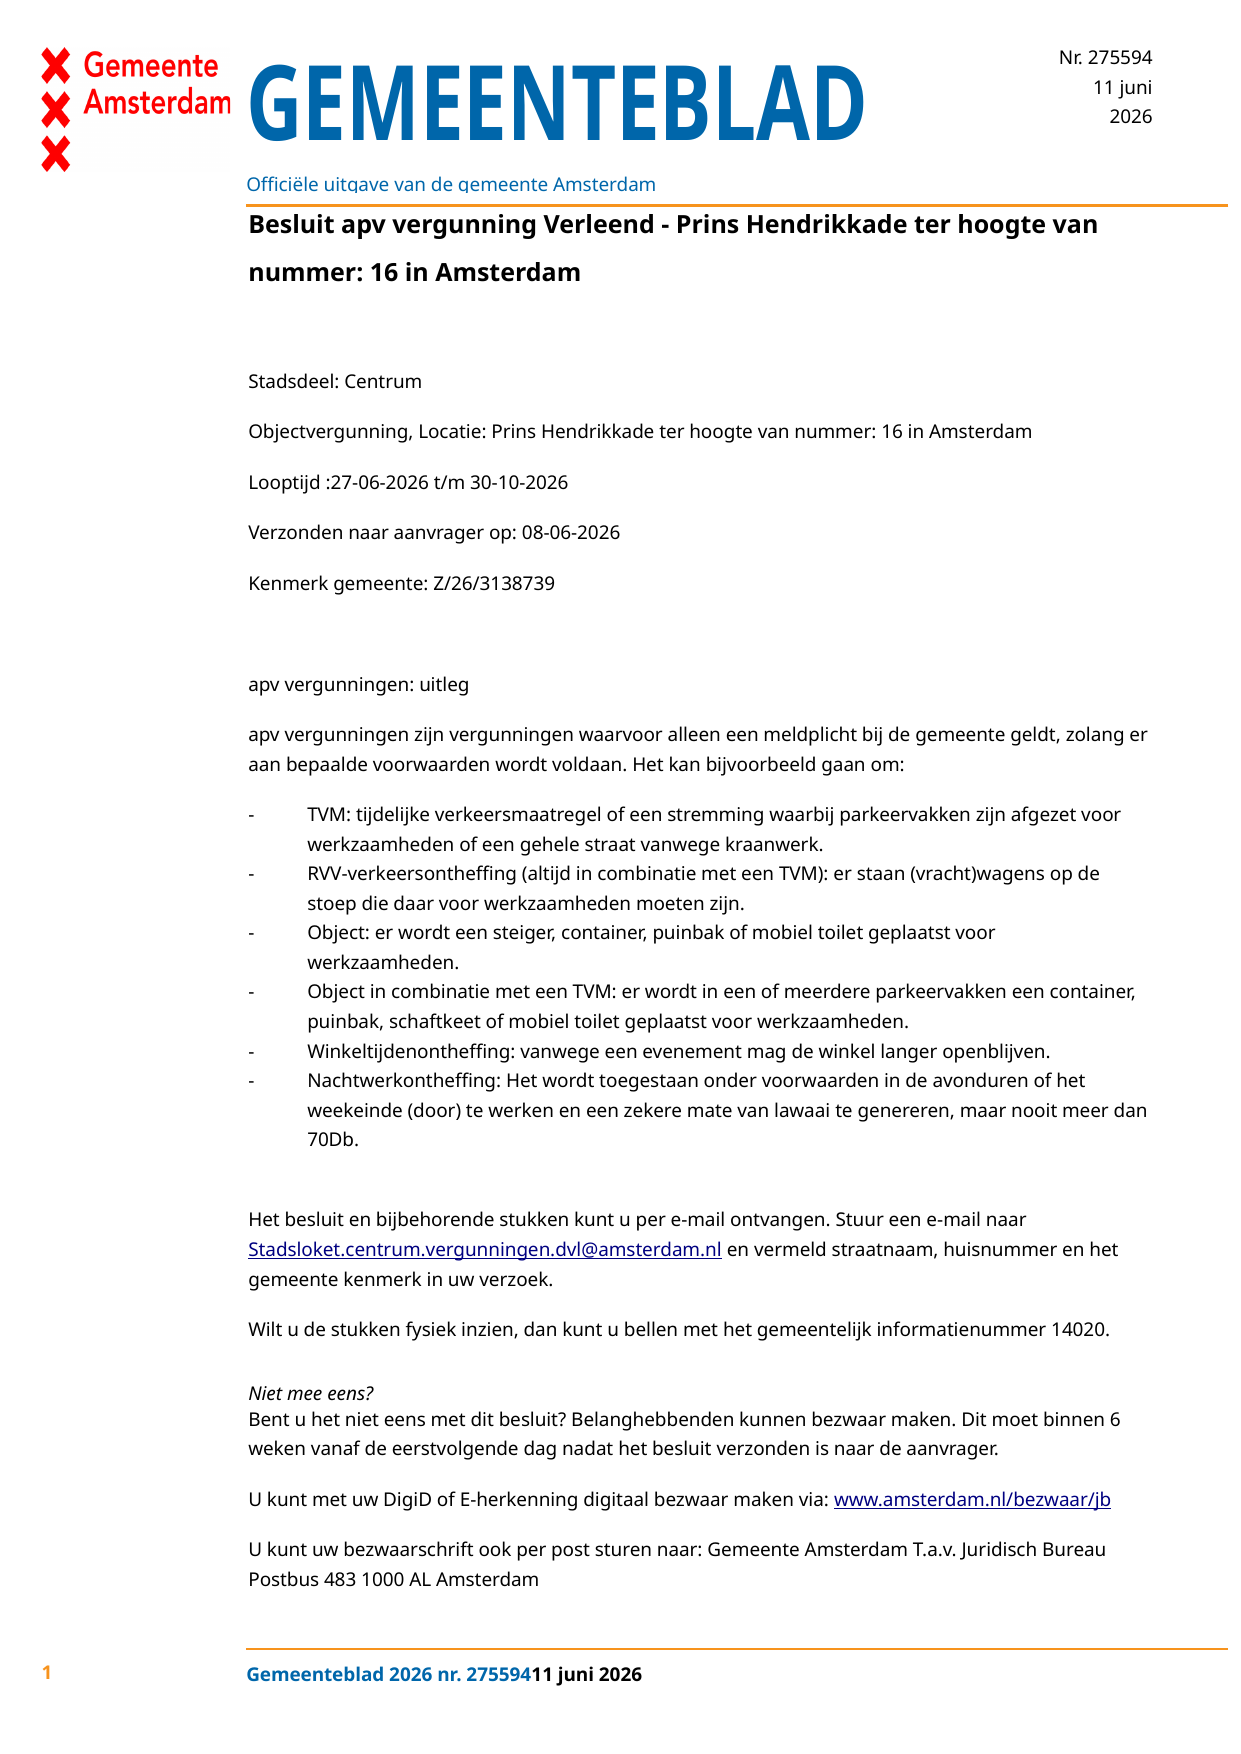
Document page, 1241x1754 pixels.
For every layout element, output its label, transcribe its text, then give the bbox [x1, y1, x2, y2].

picture [41, 47, 231, 172]
text Kenmerk gemeente: Z/26/3138739 [248, 570, 1152, 596]
text Niet mee eens? [248, 1380, 1152, 1406]
text Looptijd :27-06-2026 t/m 30-10-2026 [248, 469, 1152, 495]
list RVV-verkeersontheffing (altijd in combinatie met een TVM): er staan (vracht)wagens op de stoep die daar voor werkzaamheden moeten zijn. [248, 860, 1152, 916]
text Het besluit en bijbehorende stukken kunt u per e-mail ontvangen. Stuur een e-mail naar Stadsloket.centrum.vergunningen.dvl@amsterdam.nl en vermeld straatnaam, huisnummer en het gemeente kenmerk in uw verzoek. [248, 1207, 1152, 1292]
list Object: er wordt een steiger, container, puinbak of mobiel toilet geplaatst voor werkzaamheden. [248, 919, 1152, 975]
list Winkeltijdenontheffing: vanwege een evenement mag de winkel langer openblijven. [248, 1038, 1152, 1064]
list TVM: tijdelijke verkeersmaatregel of een stremming waarbij parkeervakken zijn afgezet voor werkzaamheden of een gehele straat vanwege kraanwerk. [248, 801, 1152, 857]
text Bent u het niet eens met dit besluit? Belanghebbenden kunnen bezwaar maken. Dit moet binnen 6 weken vanaf de eerstvolgende dag nadat het besluit verzonden is naar de aanvrager. [248, 1406, 1152, 1461]
text U kunt met uw DigiD of E-herkenning digitaal bezwaar maken via: www.amsterdam.nl/bezwaar/jb [248, 1486, 1152, 1512]
text U kunt uw bezwaarschrift ook per post sturen naar: Gemeente Amsterdam T.a.v. Juridisch Bureau Postbus 483 1000 AL Amsterdam [248, 1536, 1152, 1592]
list Nachtwerkontheffing: Het wordt toegestaan onder voorwaarden in de avonduren of het weekeinde (door) te werken en een zekere mate van lawaai te genereren, maar nooit meer dan 70Db. [248, 1067, 1152, 1152]
list Object in combinatie met een TVM: er wordt in een of meerdere parkeervakken een container, puinbak, schaftkeet of mobiel toilet geplaatst voor werkzaamheden. [248, 979, 1152, 1034]
text Stadsdeel: Centrum [248, 368, 1152, 394]
text Objectvergunning, Locatie: Prins Hendrikkade ter hoogte van nummer: 16 in Amsterdam [248, 419, 1152, 444]
text Besluit apv vergunning Verleend - Prins Hendrikkade ter hoogte van nummer: 16 in Amsterdam [248, 207, 1152, 288]
text apv vergunningen zijn vergunningen waarvoor alleen een meldplicht bij de gemeente geldt, zolang er aan bepaalde voorwaarden wordt voldaan. Het kan bijvoorbeeld gaan om: [248, 721, 1152, 777]
text apv vergunningen: uitleg [248, 671, 1152, 697]
text Verzonden naar aanvrager op: 08-06-2026 [248, 519, 1152, 545]
text Wilt u de stukken fysiek inzien, dan kunt u bellen met het gemeentelijk informatienummer 14020. [248, 1316, 1152, 1342]
